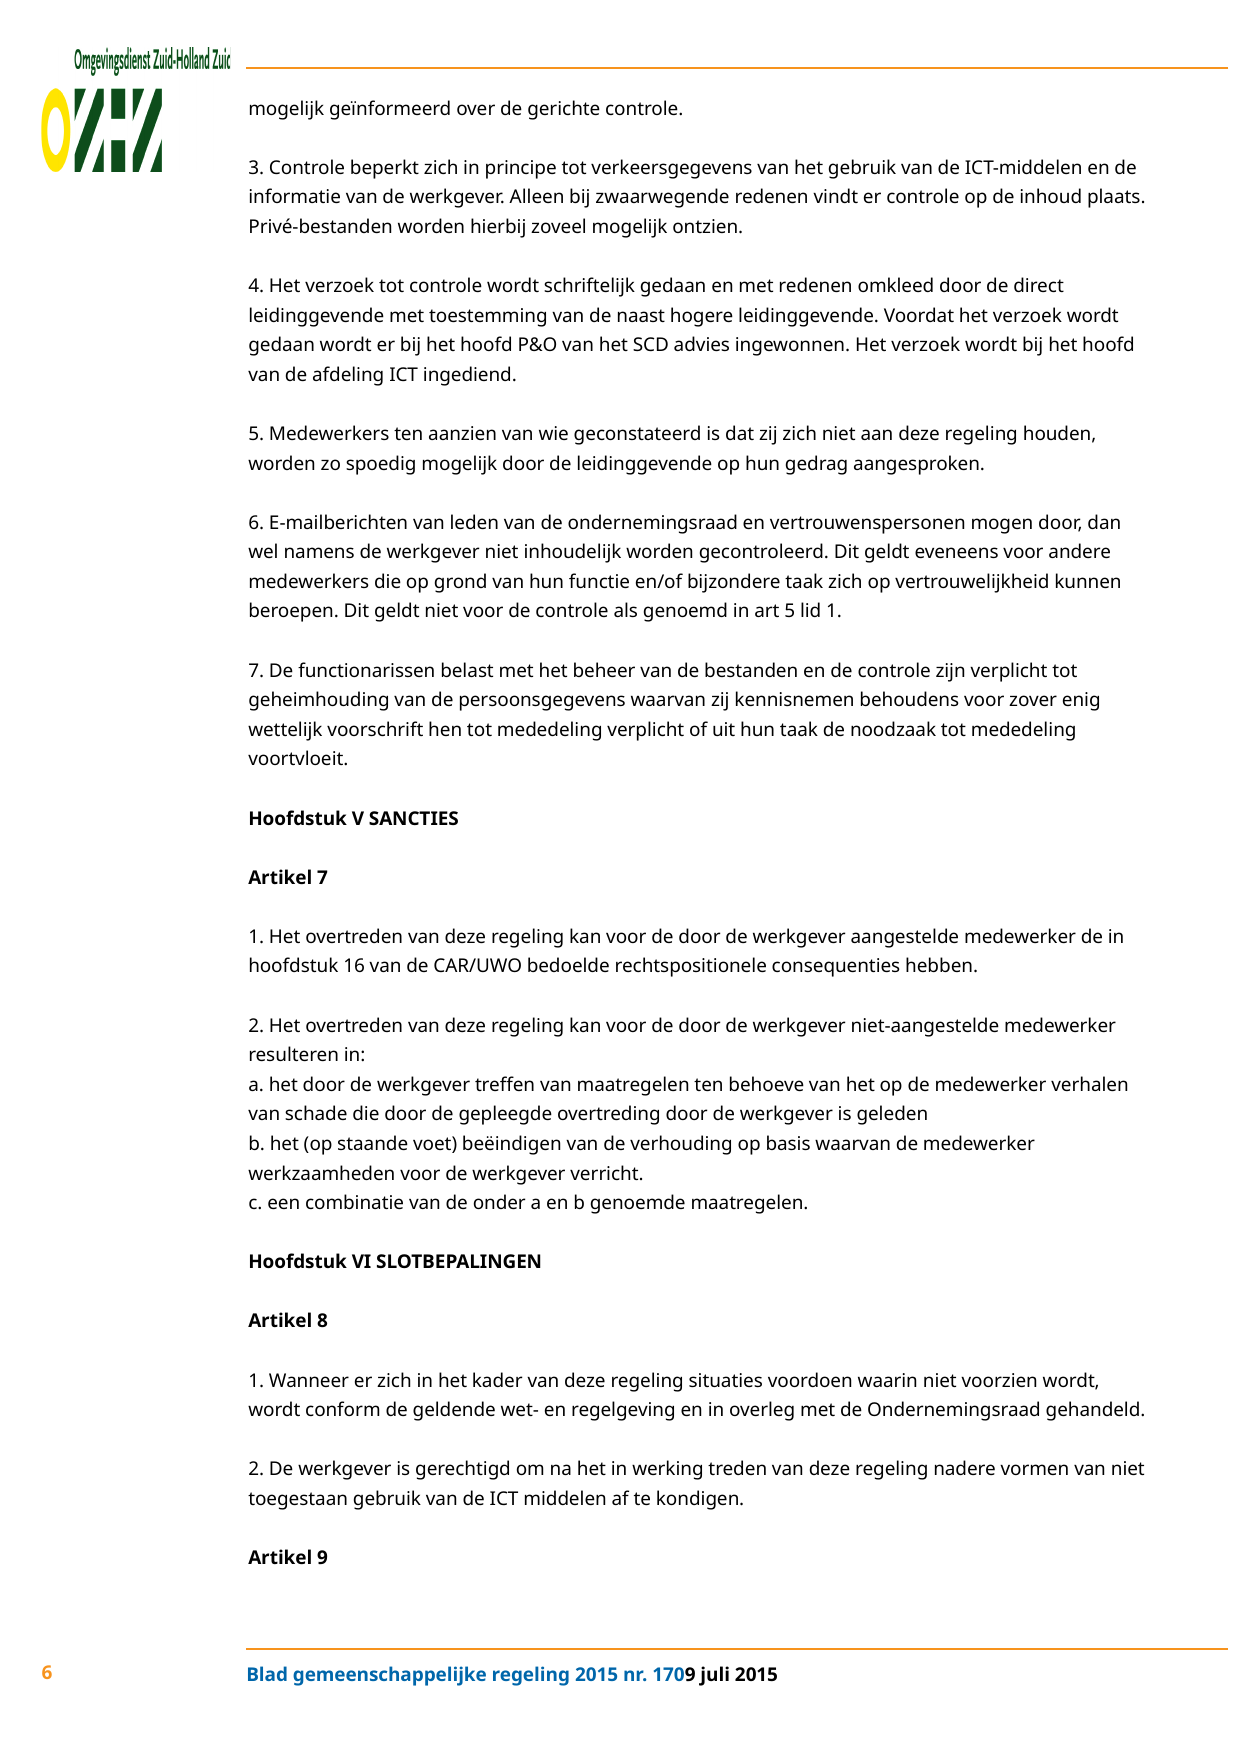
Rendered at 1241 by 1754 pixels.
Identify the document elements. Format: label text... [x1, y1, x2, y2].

text Hoofdstuk VI SLOTBEPALINGEN [248, 1248, 1152, 1274]
text 3. Controle beperkt zich in principe tot verkeersgegevens van het gebruik van de ICT-middelen en de informatie van de werkgever. Alleen bij zwaarwegende redenen vindt er controle op de inhoud plaats. Privé-bestanden worden hierbij zoveel mogelijk ontzien. [248, 154, 1152, 239]
text 2. Het overtreden van deze regeling kan voor de door de werkgever niet-aangestelde medewerker resulteren in: [248, 1012, 1152, 1067]
text 1. Wanneer er zich in het kader van deze regeling situaties voordoen waarin niet voorzien wordt, wordt conform de geldende wet- en regelgeving en in overleg met de Ondernemingsraad gehandeld. [248, 1367, 1152, 1422]
text 1. Het overtreden van deze regeling kan voor de door de werkgever aangestelde medewerker de in hoofdstuk 16 van de CAR/UWO bedoelde rechtspositionele consequenties hebben. [248, 923, 1152, 978]
text 5. Medewerkers ten aanzien van wie geconstateerd is dat zij zich niet aan deze regeling houden, worden zo spoedig mogelijk door de leidinggevende op hun gedrag aangesproken. [248, 420, 1152, 476]
text mogelijk geïnformeerd over de gerichte controle. [248, 95, 1152, 121]
text 6. E-mailberichten van leden van de ondernemingsraad en vertrouwenspersonen mogen door, dan wel namens de werkgever niet inhoudelijk worden gecontroleerd. Dit geldt eveneens voor andere medewerkers die op grond van hun functie en/of bijzondere taak zich op vertrouwelijkheid kunnen beroepen. Dit geldt niet voor de controle als genoemd in art 5 lid 1. [248, 509, 1152, 623]
text Hoofdstuk V SANCTIES [248, 805, 1152, 831]
text 2. De werkgever is gerechtigd om na het in werking treden van deze regeling nadere vormen van niet toegestaan gebruik van de ICT middelen af te kondigen. [248, 1456, 1152, 1511]
text 4. Het verzoek tot controle wordt schriftelijk gedaan en met redenen omkleed door de direct leidinggevende met toestemming van de naast hogere leidinggevende. Voordat het verzoek wordt gedaan wordt er bij het hoofd P&O van het SCD advies ingewonnen. Het verzoek wordt bij het hoofd van de afdeling ICT ingediend. [248, 272, 1152, 387]
text 7. De functionarissen belast met het beheer van de bestanden en de controle zijn verplicht tot geheimhouding van de persoonsgegevens waarvan zij kennisnemen behoudens voor zover enig wettelijk voorschrift hen tot mededeling verplicht of uit hun taak de noodzaak tot mededeling voortvloeit. [248, 657, 1152, 771]
text Artikel 9 [248, 1544, 1152, 1570]
text Artikel 8 [248, 1308, 1152, 1333]
text a. het door de werkgever treffen van maatregelen ten behoeve van het op de medewerker verhalen van schade die door de gepleegde overtreding door de werkgever is geleden [248, 1071, 1152, 1126]
text c. een combinatie van de onder a en b genoemde maatregelen. [248, 1189, 1152, 1215]
picture [41, 47, 231, 172]
text Artikel 7 [248, 864, 1152, 890]
text b. het (op staande voet) beëindigen van de verhouding op basis waarvan de medewerker werkzaamheden voor de werkgever verricht. [248, 1130, 1152, 1186]
